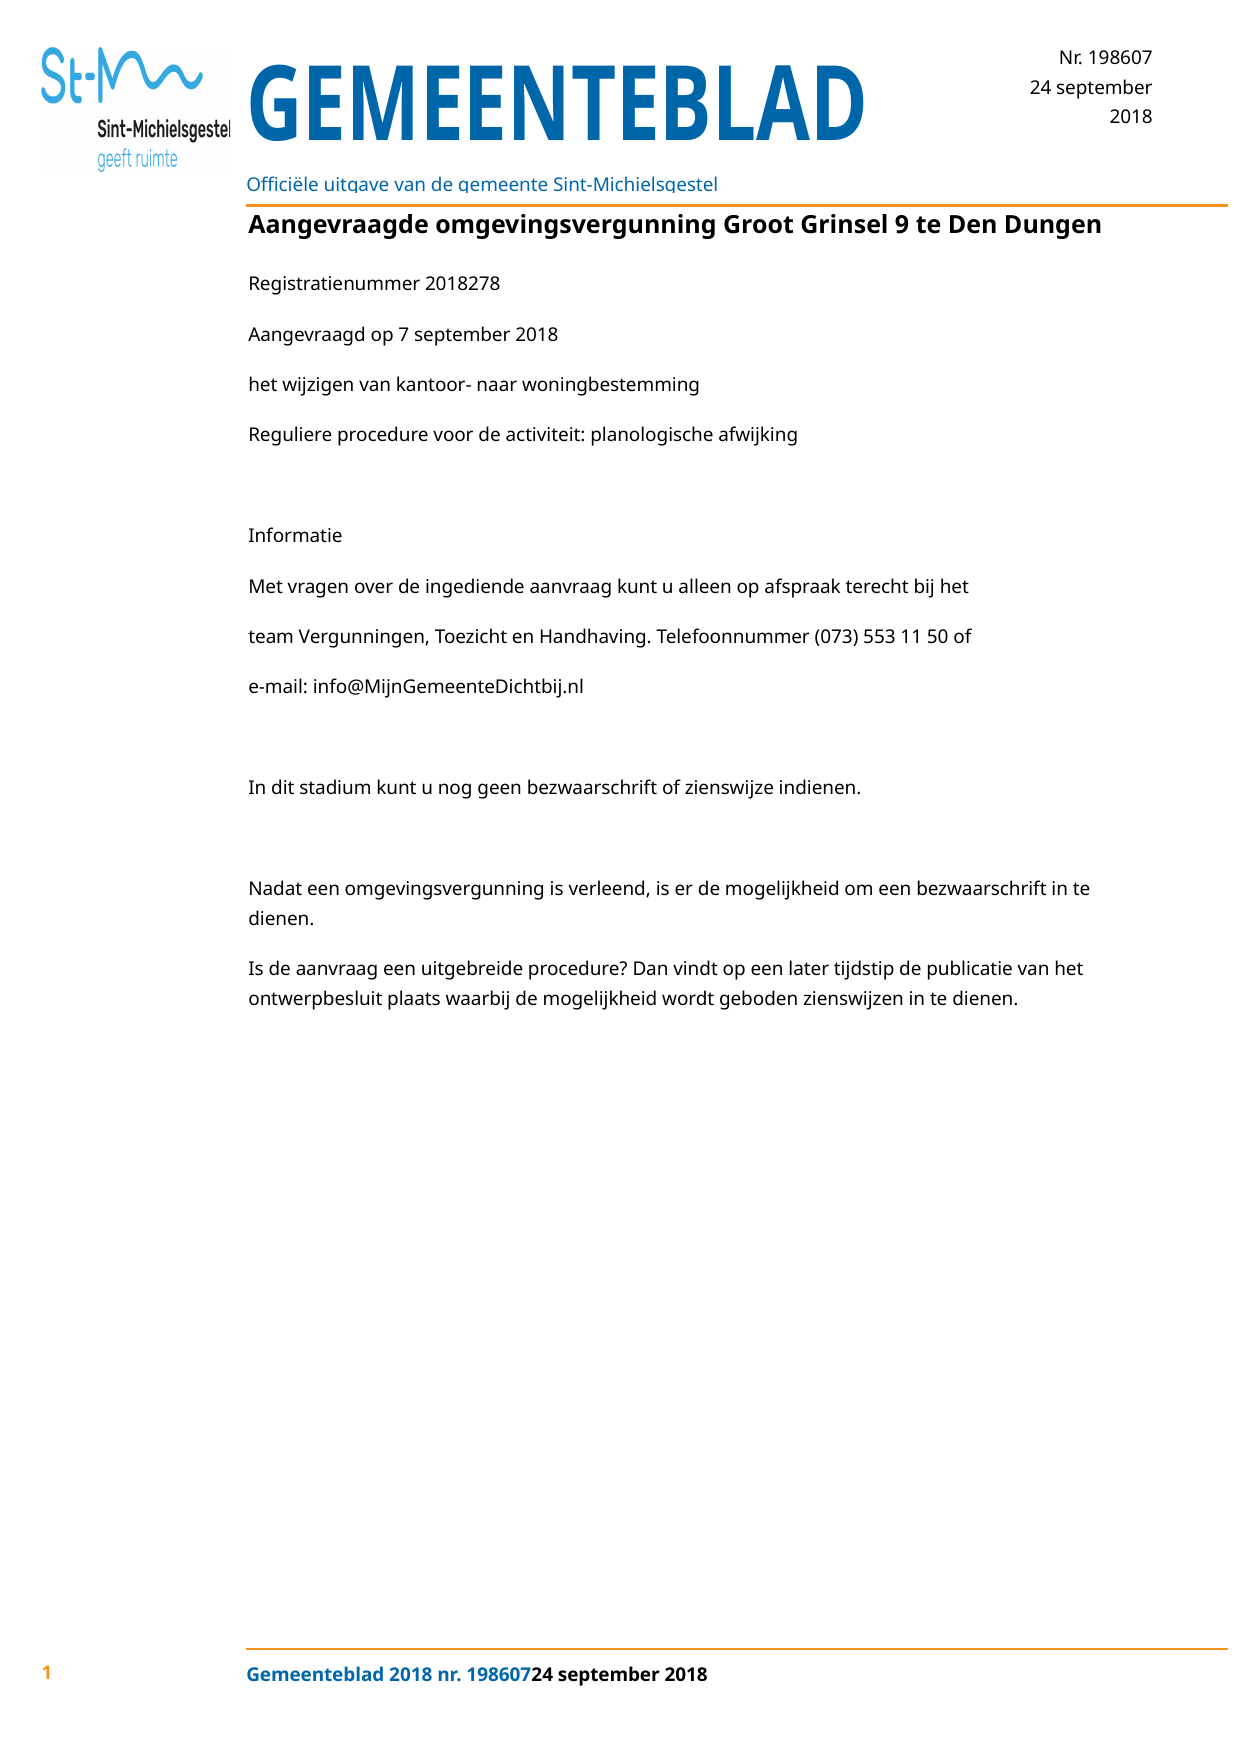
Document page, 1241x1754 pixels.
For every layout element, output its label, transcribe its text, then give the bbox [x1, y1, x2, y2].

text Registratienummer 2018278 [248, 270, 1152, 296]
text Aangevraagde omgevingsvergunning Groot Grinsel 9 te Den Dungen [248, 207, 1152, 241]
text het wijzigen van kantoor- naar woningbestemming [248, 371, 1152, 397]
text In dit stadium kunt u nog geen bezwaarschrift of zienswijze indienen. [248, 774, 1152, 800]
text Informatie [248, 522, 1152, 548]
text e-mail: info@MijnGemeenteDichtbij.nl [248, 674, 1152, 699]
text Reguliere procedure voor de activiteit: planologische afwijking [248, 422, 1152, 447]
text Aangevraagd op 7 september 2018 [248, 321, 1152, 346]
text Nadat een omgevingsvergunning is verleend, is er de mogelijkheid om een bezwaarschrift in te dienen. [248, 875, 1152, 931]
picture [41, 47, 231, 172]
text Met vragen over de ingediende aanvraag kunt u alleen op afspraak terecht bij het [248, 573, 1152, 598]
text team Vergunningen, Toezicht en Handhaving. Telefoonnummer (073) 553 11 50 of [248, 623, 1152, 649]
text Is de aanvraag een uitgebreide procedure? Dan vindt op een later tijdstip de publicatie van het ontwerpbesluit plaats waarbij de mogelijkheid wordt geboden zienswijzen in te dienen. [248, 955, 1152, 1011]
